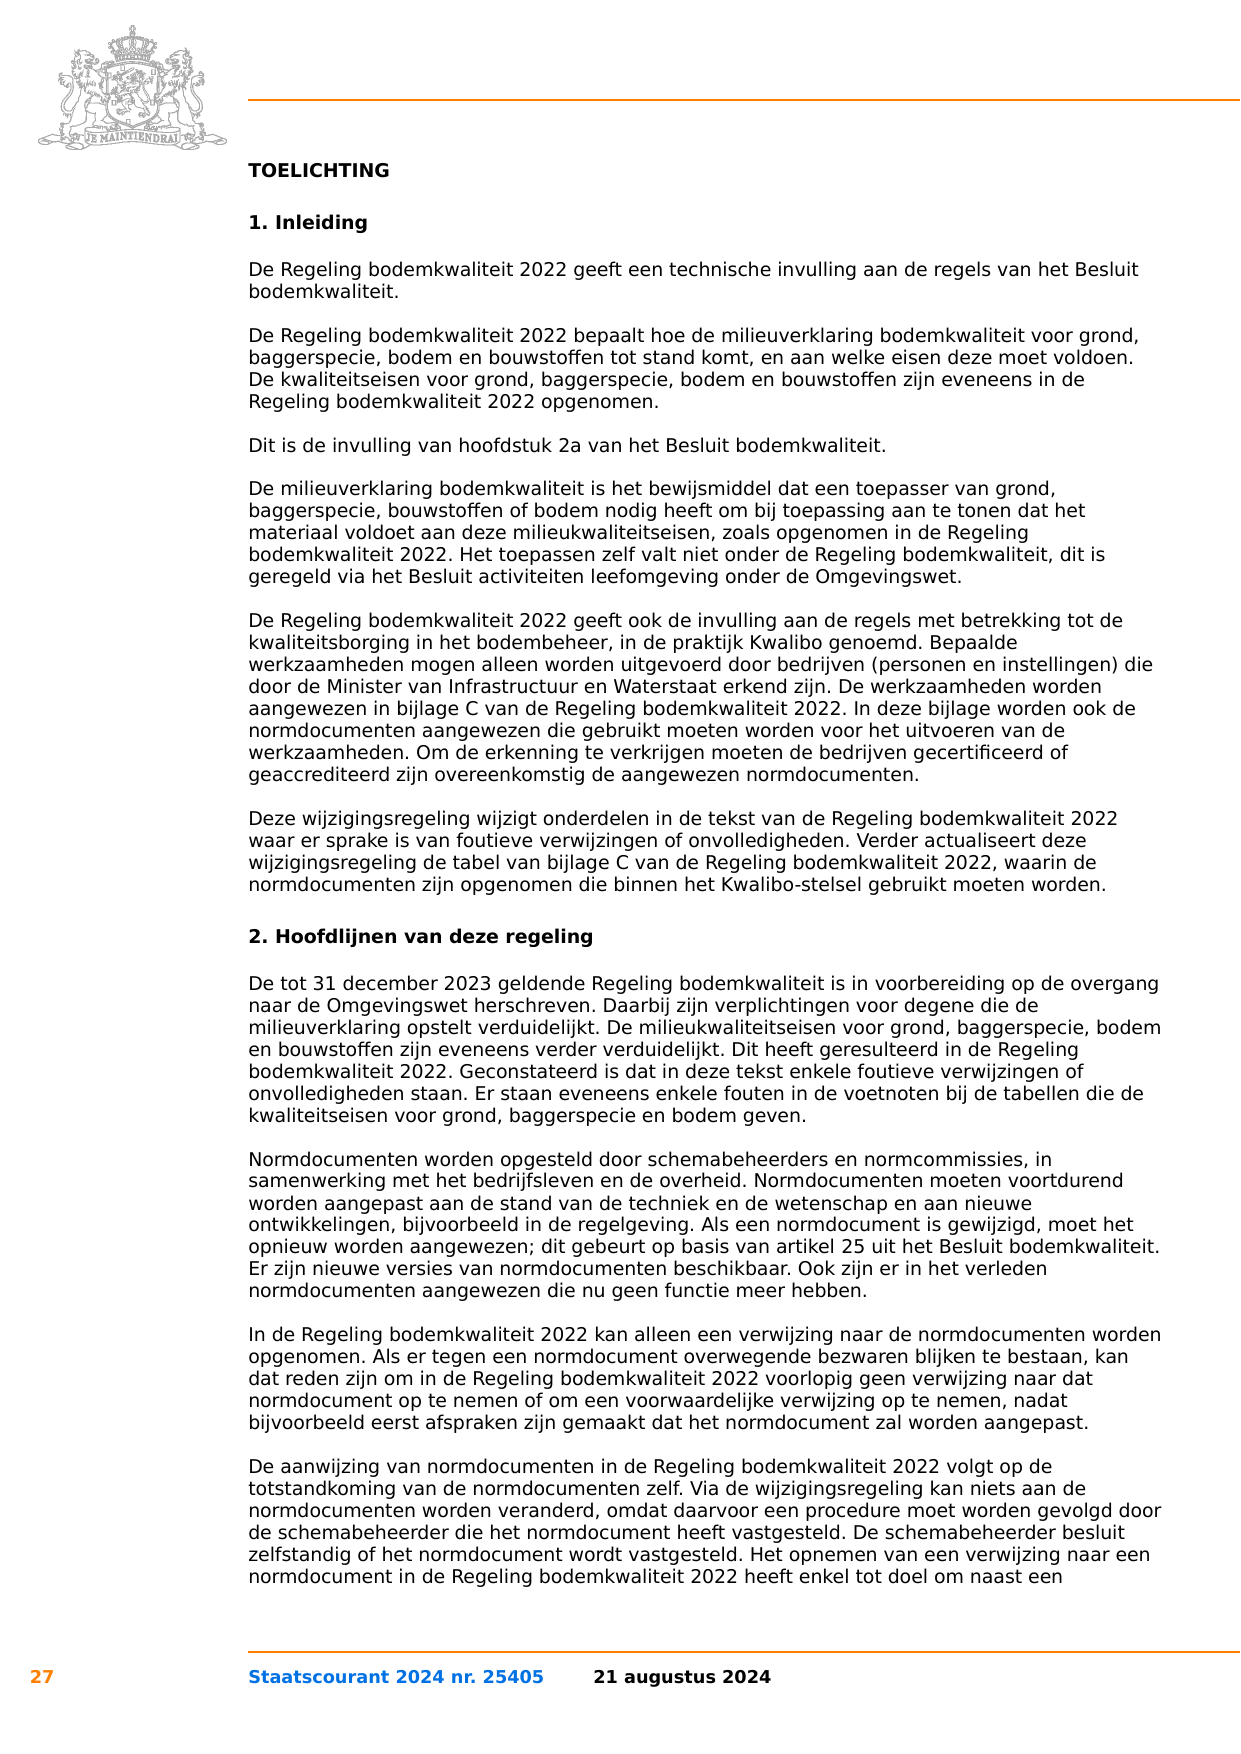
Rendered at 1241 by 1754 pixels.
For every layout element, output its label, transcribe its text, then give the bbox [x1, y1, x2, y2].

text Normdocumenten worden opgesteld door schemabeheerders en normcommissies, in samenwerking met het bedrijfsleven en de overheid. Normdocumenten moeten voortdurend worden aangepast aan de stand van de techniek en de wetenschap en aan nieuwe ontwikkelingen, bijvoorbeeld in de regelgeving. Als een normdocument is gewijzigd, moet het opnieuw worden aangewezen; dit gebeurt op basis van artikel 25 uit het Besluit bodemkwaliteit. Er zijn nieuwe versies van normdocumenten beschikbaar. Ook zijn er in het verleden normdocumenten aangewezen die nu geen functie meer hebben. [248, 1148, 1163, 1302]
text De milieuverklaring bodemkwaliteit is het bewijsmiddel dat een toepasser van grond, baggerspecie, bouwstoffen of bodem nodig heeft om bij toepassing aan te tonen dat het materiaal voldoet aan deze milieukwaliteitseisen, zoals opgenomen in de Regeling bodemkwaliteit 2022. Het toepassen zelf valt niet onder de Regeling bodemkwaliteit, dit is geregeld via het Besluit activiteiten leefomgeving onder de Omgevingswet. [248, 478, 1163, 588]
text Deze wijzigingsregeling wijzigt onderdelen in de tekst van de Regeling bodemkwaliteit 2022 waar er sprake is van foutieve verwijzingen of onvolledigheden. Verder actualiseert deze wijzigingsregeling de tabel van bijlage C van de Regeling bodemkwaliteit 2022, waarin de normdocumenten zijn opgenomen die binnen het Kwalibo-stelsel gebruikt moeten worden. [248, 808, 1163, 896]
text De Regeling bodemkwaliteit 2022 geeft een technische invulling aan de regels van het Besluit bodemkwaliteit. [248, 259, 1163, 303]
subtitle 1. Inleiding [248, 212, 1163, 234]
text In de Regeling bodemkwaliteit 2022 kan alleen een verwijzing naar de normdocumenten worden opgenomen. Als er tegen een normdocument overwegende bezwaren blijken te bestaan, kan dat reden zijn om in de Regeling bodemkwaliteit 2022 voorlopig geen verwijzing naar dat normdocument op te nemen of om een voorwaardelijke verwijzing op te nemen, nadat bijvoorbeeld eerst afspraken zijn gemaakt dat het normdocument zal worden aangepast. [248, 1324, 1163, 1434]
subtitle 2. Hoofdlijnen van deze regeling [248, 926, 1163, 948]
subtitle TOELICHTING [248, 160, 1163, 182]
text Dit is de invulling van hoofdstuk 2a van het Besluit bodemkwaliteit. [248, 434, 1163, 456]
text De Regeling bodemkwaliteit 2022 bepaalt hoe de milieuverklaring bodemkwaliteit voor grond, baggerspecie, bodem en bouwstoffen tot stand komt, en aan welke eisen deze moet voldoen. De kwaliteitseisen voor grond, baggerspecie, bodem en bouwstoffen zijn eveneens in de Regeling bodemkwaliteit 2022 opgenomen. [248, 325, 1163, 413]
picture [38, 25, 227, 150]
text De aanwijzing van normdocumenten in de Regeling bodemkwaliteit 2022 volgt op de totstandkoming van de normdocumenten zelf. Via de wijzigingsregeling kan niets aan de normdocumenten worden veranderd, omdat daarvoor een procedure moet worden gevolgd door de schemabeheerder die het normdocument heeft vastgesteld. De schemabeheerder besluit zelfstandig of het normdocument wordt vastgesteld. Het opnemen van een verwijzing naar een normdocument in de Regeling bodemkwaliteit 2022 heeft enkel tot doel om naast een [248, 1456, 1163, 1588]
text De tot 31 december 2023 geldende Regeling bodemkwaliteit is in voorbereiding op de overgang naar de Omgevingswet herschreven. Daarbij zijn verplichtingen voor degene die de milieuverklaring opstelt verduidelijkt. De milieukwaliteitseisen voor grond, baggerspecie, bodem en bouwstoffen zijn eveneens verder verduidelijkt. Dit heeft geresulteerd in de Regeling bodemkwaliteit 2022. Geconstateerd is dat in deze tekst enkele foutieve verwijzingen of onvolledigheden staan. Er staan eveneens enkele fouten in de voetnoten bij de tabellen die de kwaliteitseisen voor grond, baggerspecie en bodem geven. [248, 973, 1163, 1127]
text De Regeling bodemkwaliteit 2022 geeft ook de invulling aan de regels met betrekking tot de kwaliteitsborging in het bodembeheer, in de praktijk Kwalibo genoemd. Bepaalde werkzaamheden mogen alleen worden uitgevoerd door bedrijven (personen en instellingen) die door de Minister van Infrastructuur en Waterstaat erkend zijn. De werkzaamheden worden aangewezen in bijlage C van de Regeling bodemkwaliteit 2022. In deze bijlage worden ook de normdocumenten aangewezen die gebruikt moeten worden voor het uitvoeren van de werkzaamheden. Om de erkenning te verkrijgen moeten de bedrijven gecertificeerd of geaccrediteerd zijn overeenkomstig de aangewezen normdocumenten. [248, 610, 1163, 786]
